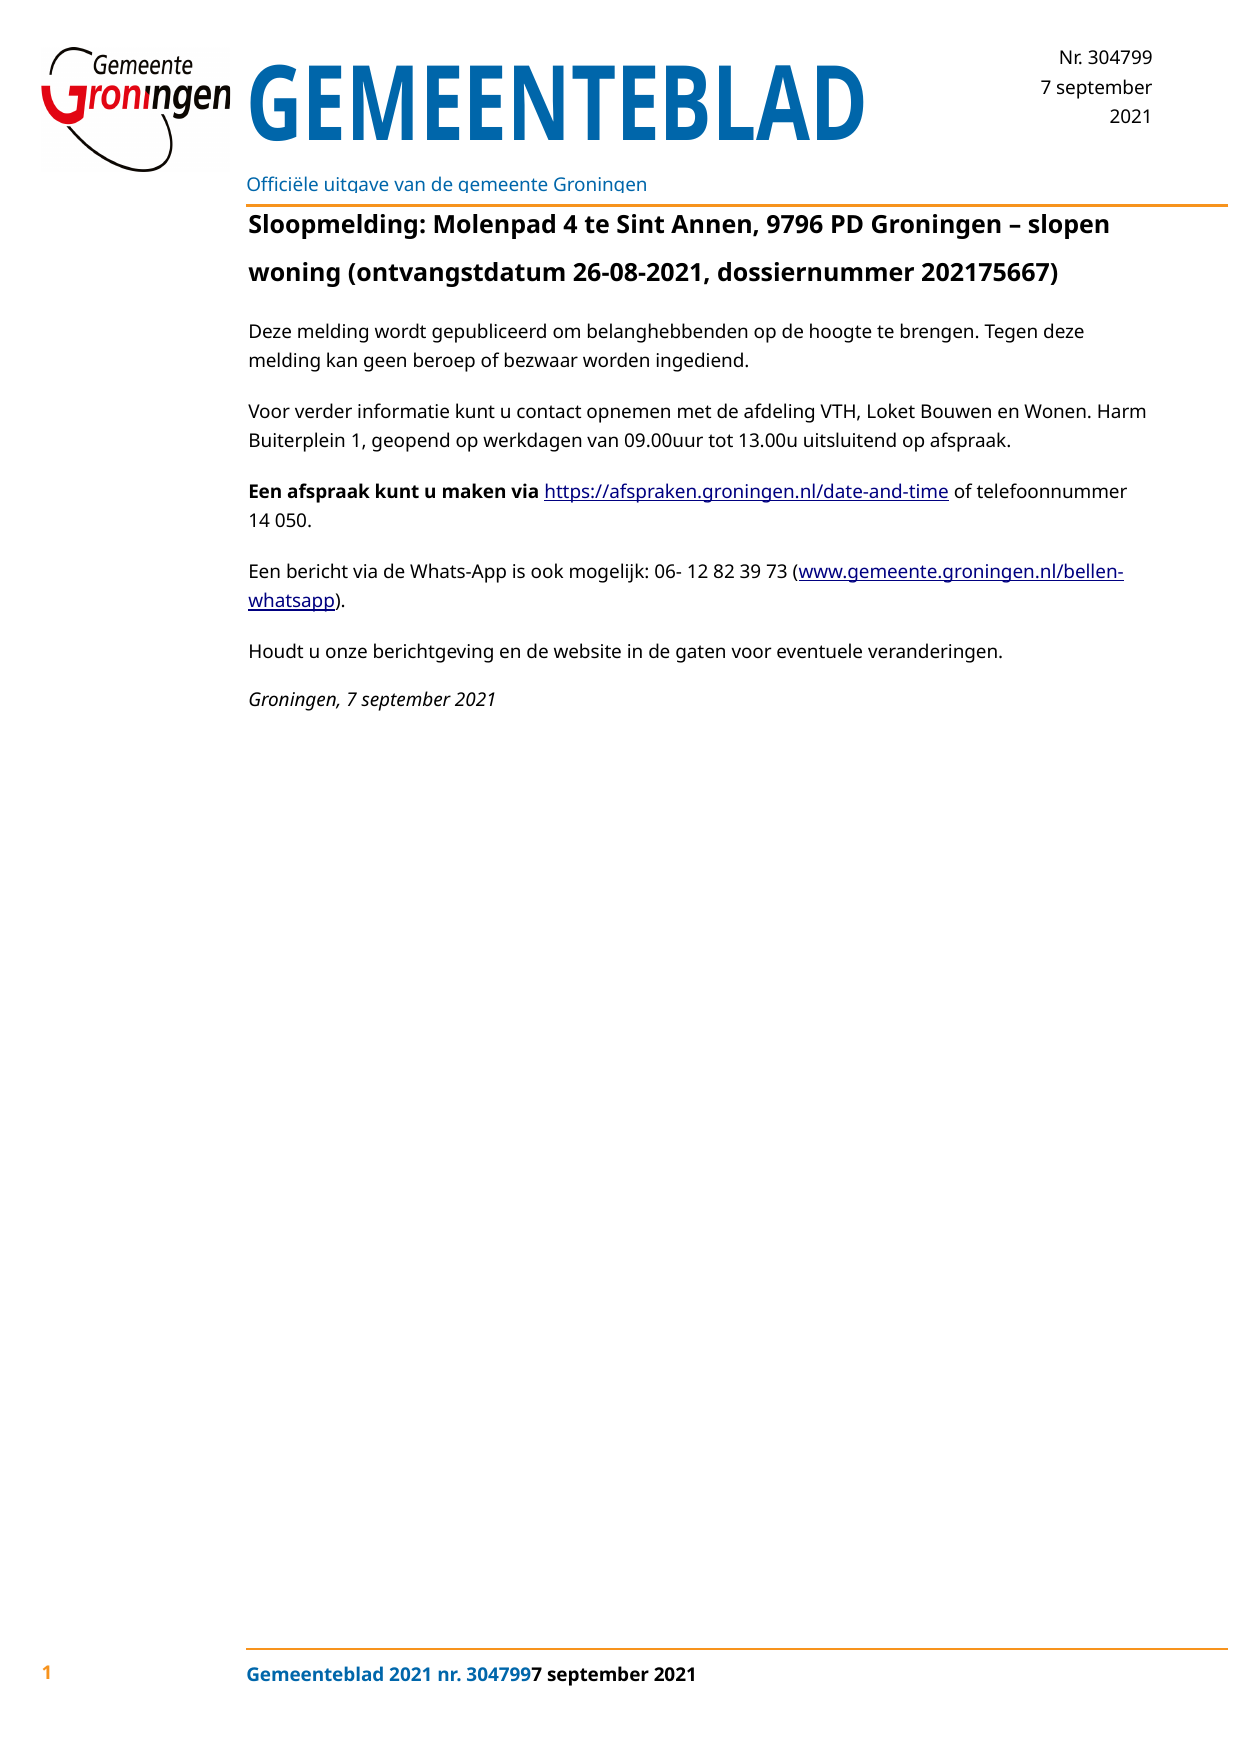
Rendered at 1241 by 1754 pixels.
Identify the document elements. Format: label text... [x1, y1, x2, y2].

text Houdt u onze berichtgeving en de website in de gaten voor eventuele veranderingen. [248, 638, 1152, 664]
text Groningen, 7 september 2021 [248, 686, 1152, 711]
text Voor verder informatie kunt u contact opnemen met de afdeling VTH, Loket Bouwen en Wonen. Harm Buiterplein 1, geopend op werkdagen van 09.00uur tot 13.00u uitsluitend op afspraak. [248, 398, 1152, 453]
text Een bericht via de Whats-App is ook mogelijk: 06- 12 82 39 73 (www.gemeente.groningen.nl/bellen-whatsapp). [248, 558, 1152, 613]
text Sloopmelding: Molenpad 4 te Sint Annen, 9796 PD Groningen – slopen woning (ontvangstdatum 26-08-2021, dossiernummer 202175667) [248, 207, 1152, 288]
picture [41, 47, 231, 172]
text Een afspraak kunt u maken via https://afspraken.groningen.nl/date-and-time of telefoonnummer 14 050. [248, 478, 1152, 533]
text Deze melding wordt gepubliceerd om belanghebbenden op de hoogte te brengen. Tegen deze melding kan geen beroep of bezwaar worden ingediend. [248, 318, 1152, 373]
